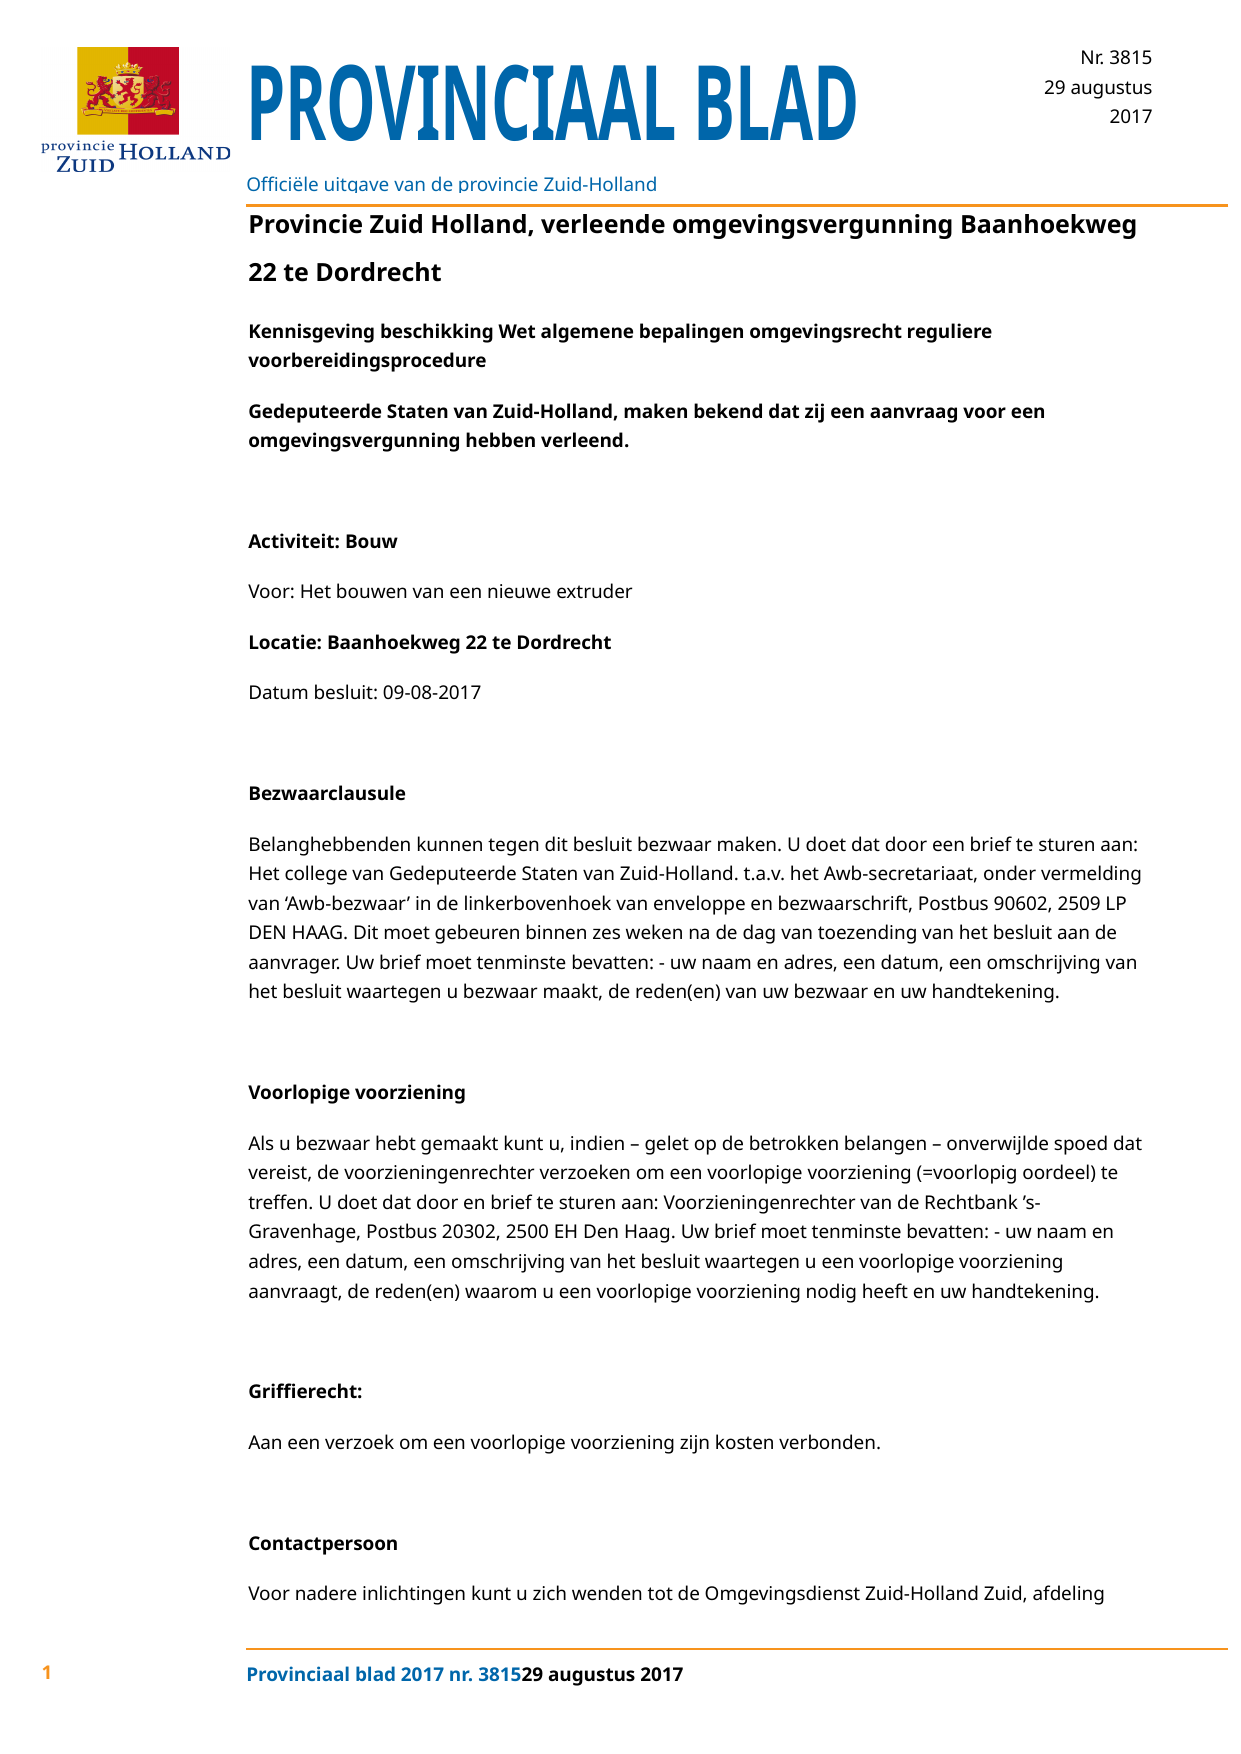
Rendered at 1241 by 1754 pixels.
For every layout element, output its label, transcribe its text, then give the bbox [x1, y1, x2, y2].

text Bezwaarclausule [248, 780, 1152, 806]
picture [41, 47, 231, 172]
text Voor: Het bouwen van een nieuwe extruder [248, 579, 1152, 604]
text Kennisgeving beschikking Wet algemene bepalingen omgevingsrecht reguliere voorbereidingsprocedure [248, 318, 1152, 373]
text Contactpersoon [248, 1530, 1152, 1556]
text Activiteit: Bouw [248, 528, 1152, 554]
text Aan een verzoek om een voorlopige voorziening zijn kosten verbonden. [248, 1429, 1152, 1455]
text Griffierecht: [248, 1379, 1152, 1404]
text Datum besluit: 09-08-2017 [248, 679, 1152, 705]
text Locatie: Baanhoekweg 22 te Dordrecht [248, 629, 1152, 655]
text Voor nadere inlichtingen kunt u zich wenden tot de Omgevingsdienst Zuid-Holland Zuid, afdeling [248, 1580, 1152, 1606]
text Voorlopige voorziening [248, 1079, 1152, 1105]
text Als u bezwaar hebt gemaakt kunt u, indien – gelet op de betrokken belangen – onverwijlde spoed dat vereist, de voorzieningenrechter verzoeken om een voorlopige voorziening (=voorlopig oordeel) te treffen. U doet dat door en brief te sturen aan: Voorzieningenrechter van de Rechtbank ’s-Gravenhage, Postbus 20302, 2500 EH Den Haag. Uw brief moet tenminste bevatten: - uw naam en adres, een datum, een omschrijving van het besluit waartegen u een voorlopige voorziening aanvraagt, de reden(en) waarom u een voorlopige voorziening nodig heeft en uw handtekening. [248, 1130, 1152, 1304]
text Gedeputeerde Staten van Zuid-Holland, maken bekend dat zij een aanvraag voor een omgevingsvergunning hebben verleend. [248, 398, 1152, 453]
text Belanghebbenden kunnen tegen dit besluit bezwaar maken. U doet dat door een brief te sturen aan: Het college van Gedeputeerde Staten van Zuid-Holland. t.a.v. het Awb-secretariaat, onder vermelding van ‘Awb-bezwaar’ in de linkerbovenhoek van enveloppe en bezwaarschrift, Postbus 90602, 2509 LP DEN HAAG. Dit moet gebeuren binnen zes weken na de dag van toezending van het besluit aan de aanvrager. Uw brief moet tenminste bevatten: - uw naam en adres, een datum, een omschrijving van het besluit waartegen u bezwaar maakt, de reden(en) van uw bezwaar en uw handtekening. [248, 831, 1152, 1004]
text Provincie Zuid Holland, verleende omgevingsvergunning Baanhoekweg 22 te Dordrecht [248, 207, 1152, 288]
